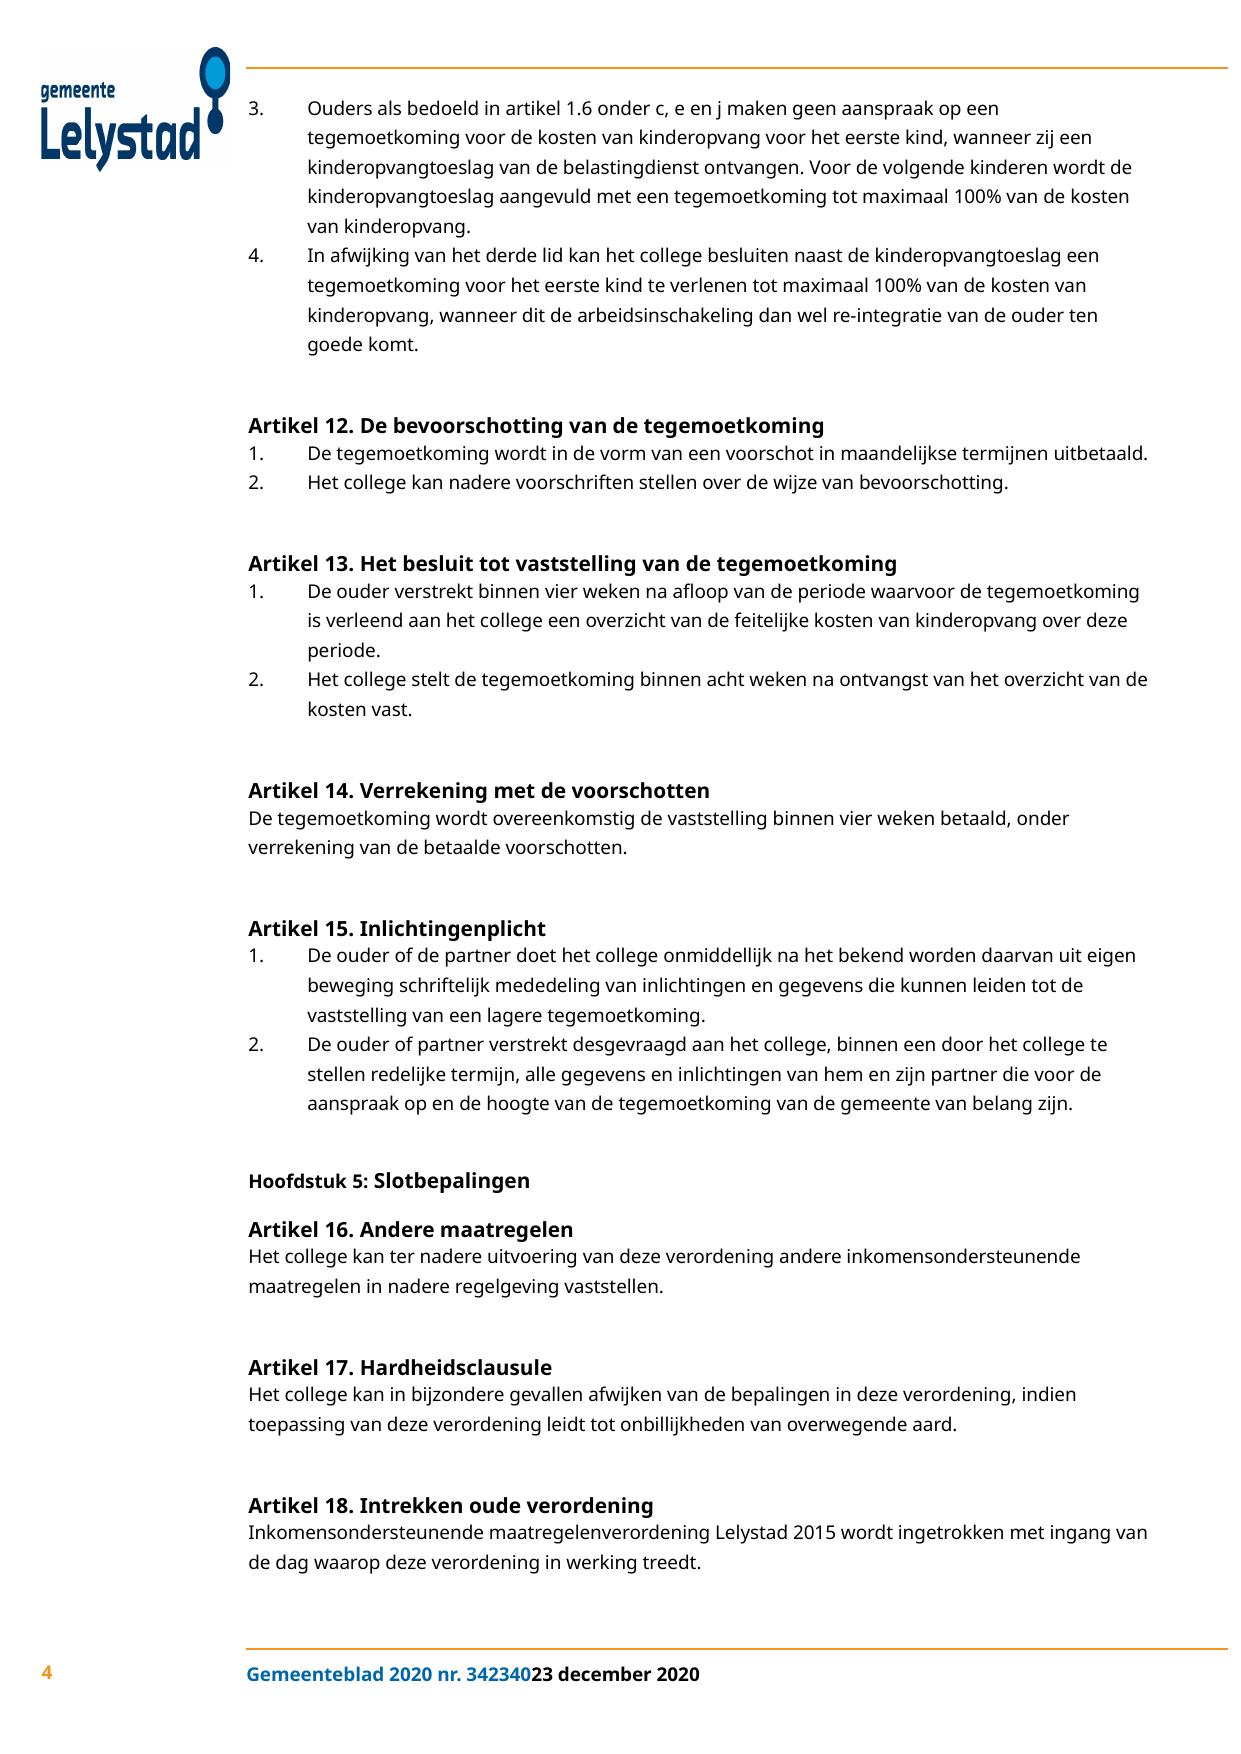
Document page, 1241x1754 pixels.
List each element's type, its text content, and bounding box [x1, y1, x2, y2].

list Het college stelt de tegemoetkoming binnen acht weken na ontvangst van het overzicht van de kosten vast. [248, 667, 1152, 722]
list In afwijking van het derde lid kan het college besluiten naast de kinderopvangtoeslag een tegemoetkoming voor het eerste kind te verlenen tot maximaal 100% van de kosten van kinderopvang, wanneer dit de arbeidsinschakeling dan wel re-integratie van de ouder ten goede komt. [248, 243, 1152, 357]
list De tegemoetkoming wordt in de vorm van een voorschot in maandelijkse termijnen uitbetaald. [248, 440, 1152, 466]
list Ouders als bedoeld in artikel 1.6 onder c, e en j maken geen aanspraak op een tegemoetkoming voor de kosten van kinderopvang voor het eerste kind, wanneer zij een kinderopvangtoeslag van de belastingdienst ontvangen. Voor de volgende kinderen wordt de kinderopvangtoeslag aangevuld met een tegemoetkoming tot maximaal 100% van de kosten van kinderopvang. [248, 95, 1152, 239]
text Artikel 12. De bevoorschotting van de tegemoetkoming [248, 411, 1152, 440]
text Inkomensondersteunende maatregelenverordening Lelystad 2015 wordt ingetrokken met ingang van de dag waarop deze verordening in werking treedt. [248, 1519, 1152, 1575]
text Het college kan ter nadere uitvoering van deze verordening andere inkomensondersteunende maatregelen in nadere regelgeving vaststellen. [248, 1243, 1152, 1299]
text Artikel 17. Hardheidsclausule [248, 1353, 1152, 1382]
text Artikel 14. Verrekening met de voorschotten [248, 776, 1152, 805]
text Artikel 15. Inlichtingenplicht [248, 914, 1152, 943]
list De ouder of partner verstrekt desgevraagd aan het college, binnen een door het college te stellen redelijke termijn, alle gegevens en inlichtingen van hem en zijn partner die voor de aanspraak op en de hoogte van de tegemoetkoming van de gemeente van belang zijn. [248, 1031, 1152, 1116]
text Artikel 18. Intrekken oude verordening [248, 1491, 1152, 1519]
picture [41, 47, 231, 172]
list De ouder of de partner doet het college onmiddellijk na het bekend worden daarvan uit eigen beweging schriftelijk mededeling van inlichtingen en gegevens die kunnen leiden tot de vaststelling van een lagere tegemoetkoming. [248, 943, 1152, 1028]
text Artikel 13. Het besluit tot vaststelling van de tegemoetkoming [248, 549, 1152, 578]
text Hoofdstuk 5: Slotbepalingen [248, 1166, 1152, 1194]
text Het college kan in bijzondere gevallen afwijken van de bepalingen in deze verordening, indien toepassing van deze verordening leidt tot onbillijkheden van overwegende aard. [248, 1382, 1152, 1437]
text Artikel 16. Andere maatregelen [248, 1215, 1152, 1243]
list De ouder verstrekt binnen vier weken na afloop van de periode waarvoor de tegemoetkoming is verleend aan het college een overzicht van de feitelijke kosten van kinderopvang over deze periode. [248, 578, 1152, 663]
text De tegemoetkoming wordt overeenkomstig de vaststelling binnen vier weken betaald, onder verrekening van de betaalde voorschotten. [248, 805, 1152, 860]
list Het college kan nadere voorschriften stellen over de wijze van bevoorschotting. [248, 469, 1152, 495]
